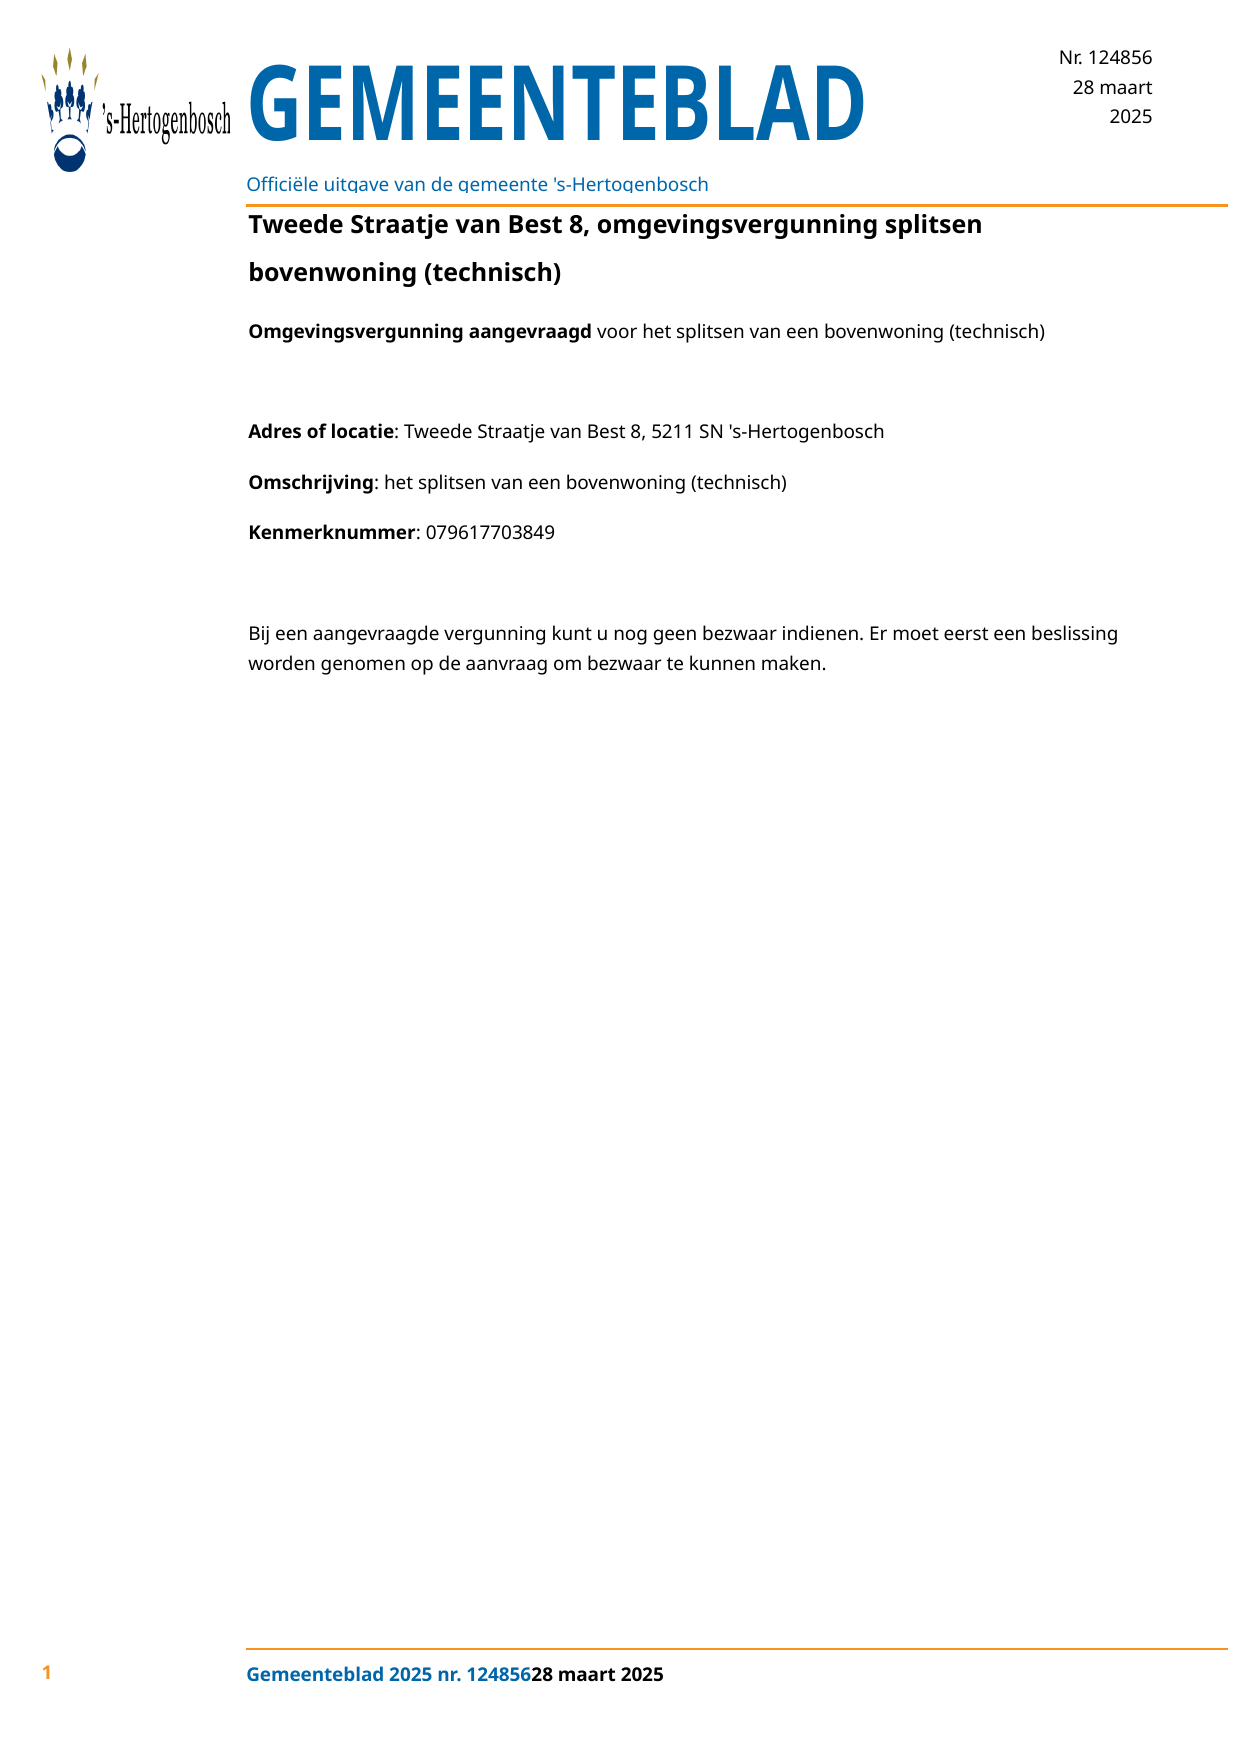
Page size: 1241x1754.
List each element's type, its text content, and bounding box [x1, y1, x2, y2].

text Adres of locatie: Tweede Straatje van Best 8, 5211 SN 's-Hertogenbosch [248, 419, 1152, 444]
text Omschrijving: het splitsen van een bovenwoning (technisch) [248, 469, 1152, 495]
text Omgevingsvergunning aangevraagd voor het splitsen van een bovenwoning (technisch) [248, 318, 1152, 344]
text Bij een aangevraagde vergunning kunt u nog geen bezwaar indienen. Er moet eerst een beslissing worden genomen op de aanvraag om bezwaar te kunnen maken. [248, 620, 1152, 676]
text Kenmerknummer: 079617703849 [248, 519, 1152, 545]
text Tweede Straatje van Best 8, omgevingsvergunning splitsen bovenwoning (technisch) [248, 207, 1152, 288]
picture [41, 47, 231, 172]
